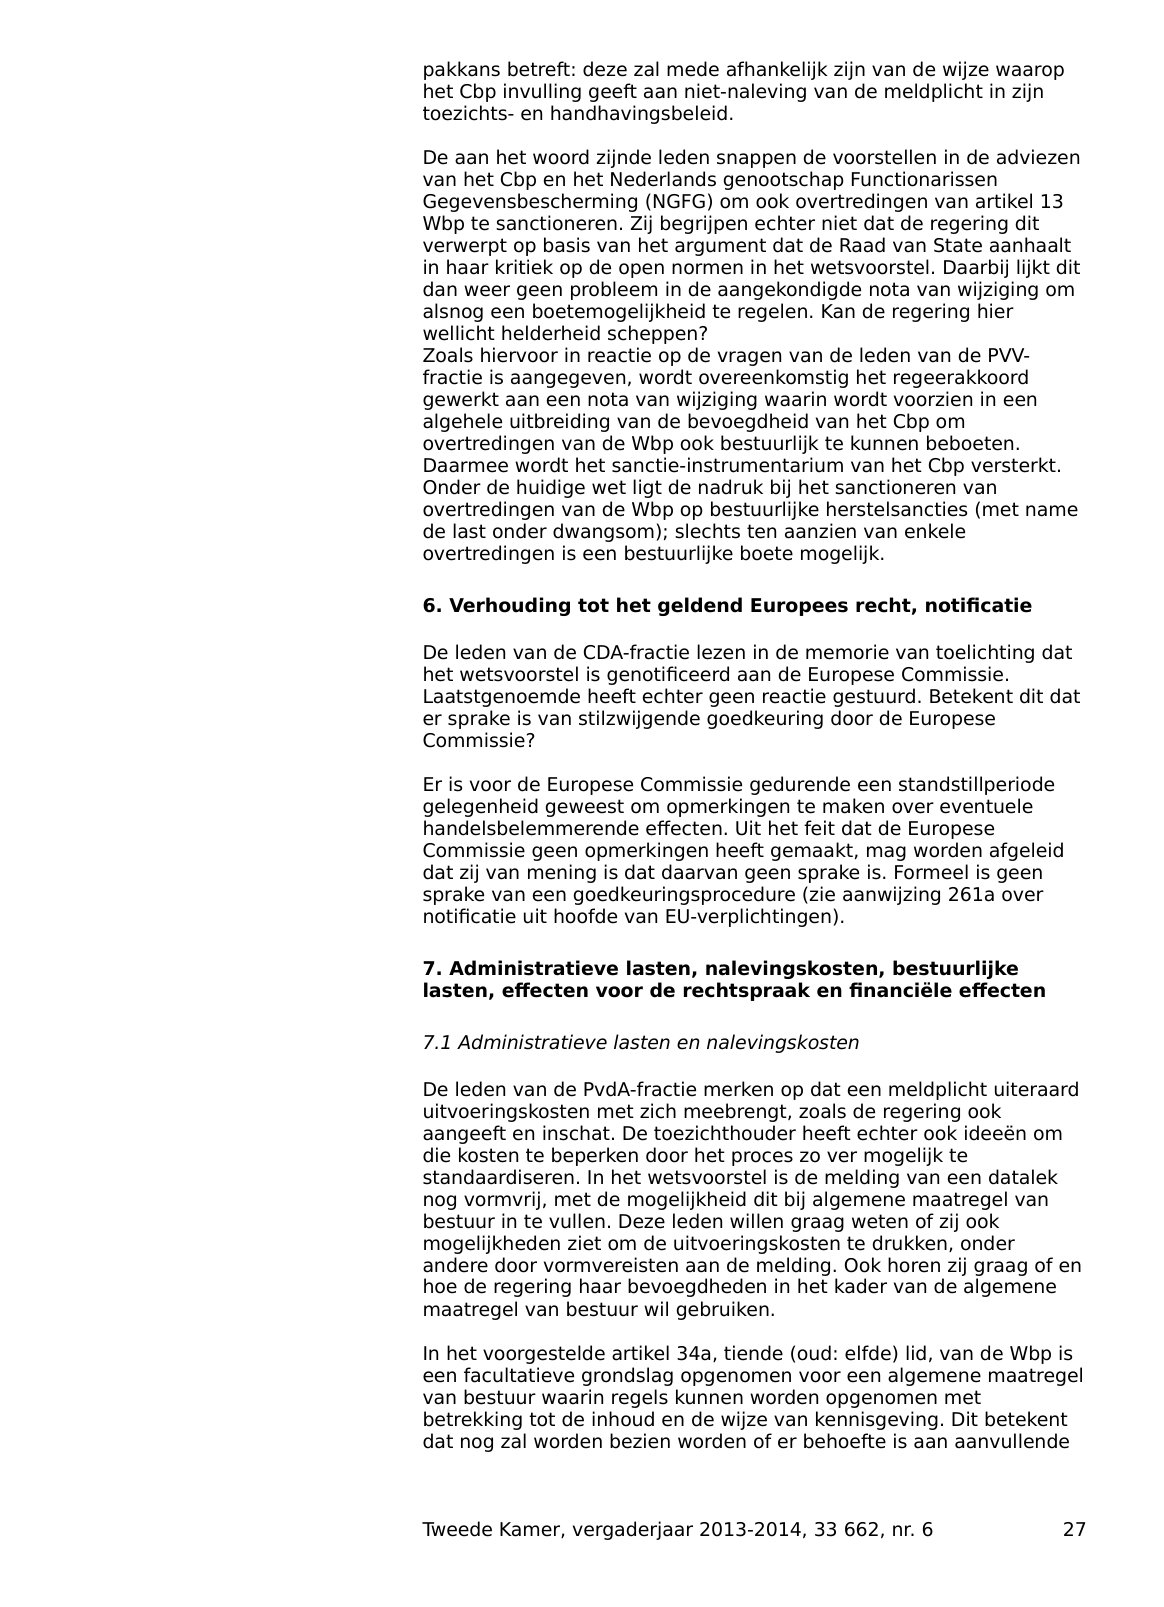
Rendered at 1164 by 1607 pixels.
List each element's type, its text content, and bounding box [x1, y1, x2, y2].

text In het voorgestelde artikel 34a, tiende (oud: elfde) lid, van de Wbp is een facultatieve grondslag opgenomen voor een algemene maatregel van bestuur waarin regels kunnen worden opgenomen met betrekking tot de inhoud en de wijze van kennisgeving. Dit betekent dat nog zal worden bezien worden of er behoefte is aan aanvullende [422, 1343, 1087, 1452]
text De leden van de PvdA-fractie merken op dat een meldplicht uiteraard uitvoeringskosten met zich meebrengt, zoals de regering ook aangeeft en inschat. De toezichthouder heeft echter ook ideeën om die kosten te beperken door het proces zo ver mogelijk te standaardiseren. In het wetsvoorstel is de melding van een datalek nog vormvrij, met de mogelijkheid dit bij algemene maatregel van bestuur in te vullen. Deze leden willen graag weten of zij ook mogelijkheden ziet om de uitvoeringskosten te drukken, onder andere door vormvereisten aan de melding. Ook horen zij graag of en hoe de regering haar bevoegdheden in het kader van de algemene maatregel van bestuur wil gebruiken. [422, 1079, 1087, 1320]
text De aan het woord zijnde leden snappen de voorstellen in de adviezen van het Cbp en het Nederlands genootschap Functionarissen Gegevensbescherming (NGFG) om ook overtredingen van artikel 13 Wbp te sanctioneren. Zij begrijpen echter niet dat de regering dit verwerpt op basis van het argument dat de Raad van State aanhaalt in haar kritiek op de open normen in het wetsvoorstel. Daarbij lijkt dit dan weer geen probleem in de aangekondigde nota van wijziging om alsnog een boetemogelijkheid te regelen. Kan de regering hier wellicht helderheid scheppen? [422, 147, 1087, 345]
text pakkans betreft: deze zal mede afhankelijk zijn van de wijze waarop het Cbp invulling geeft aan niet-naleving van de meldplicht in zijn toezichts- en handhavingsbeleid. [422, 59, 1087, 125]
text De leden van de CDA-fractie lezen in de memorie van toelichting dat het wetsvoorstel is genotificeerd aan de Europese Commissie. Laatstgenoemde heeft echter geen reactie gestuurd. Betekent dit dat er sprake is van stilzwijgende goedkeuring door de Europese Commissie? [422, 642, 1087, 752]
text Zoals hiervoor in reactie op de vragen van de leden van de PVV-fractie is aangegeven, wordt overeenkomstig het regeerakkoord gewerkt aan een nota van wijziging waarin wordt voorzien in een algehele uitbreiding van de bevoegdheid van het Cbp om overtredingen van de Wbp ook bestuurlijk te kunnen beboeten. Daarmee wordt het sanctie-instrumentarium van het Cbp versterkt. Onder de huidige wet ligt de nadruk bij het sanctioneren van overtredingen van de Wbp op bestuurlijke herstelsancties (met name de last onder dwangsom); slechts ten aanzien van enkele overtredingen is een bestuurlijke boete mogelijk. [422, 345, 1087, 565]
subtitle 7.1 Administratieve lasten en nalevingskosten [422, 1032, 1087, 1054]
text Er is voor de Europese Commissie gedurende een standstillperiode gelegenheid geweest om opmerkingen te maken over eventuele handelsbelemmerende effecten. Uit het feit dat de Europese Commissie geen opmerkingen heeft gemaakt, mag worden afgeleid dat zij van mening is dat daarvan geen sprake is. Formeel is geen sprake van een goedkeuringsprocedure (zie aanwijzing 261a over notificatie uit hoofde van EU-verplichtingen). [422, 774, 1087, 928]
subtitle 7. Administratieve lasten, nalevingskosten, bestuurlijke lasten, effecten voor de rechtspraak en financiële effecten [422, 958, 1087, 1002]
subtitle 6. Verhouding tot het geldend Europees recht, notificatie [422, 595, 1087, 617]
